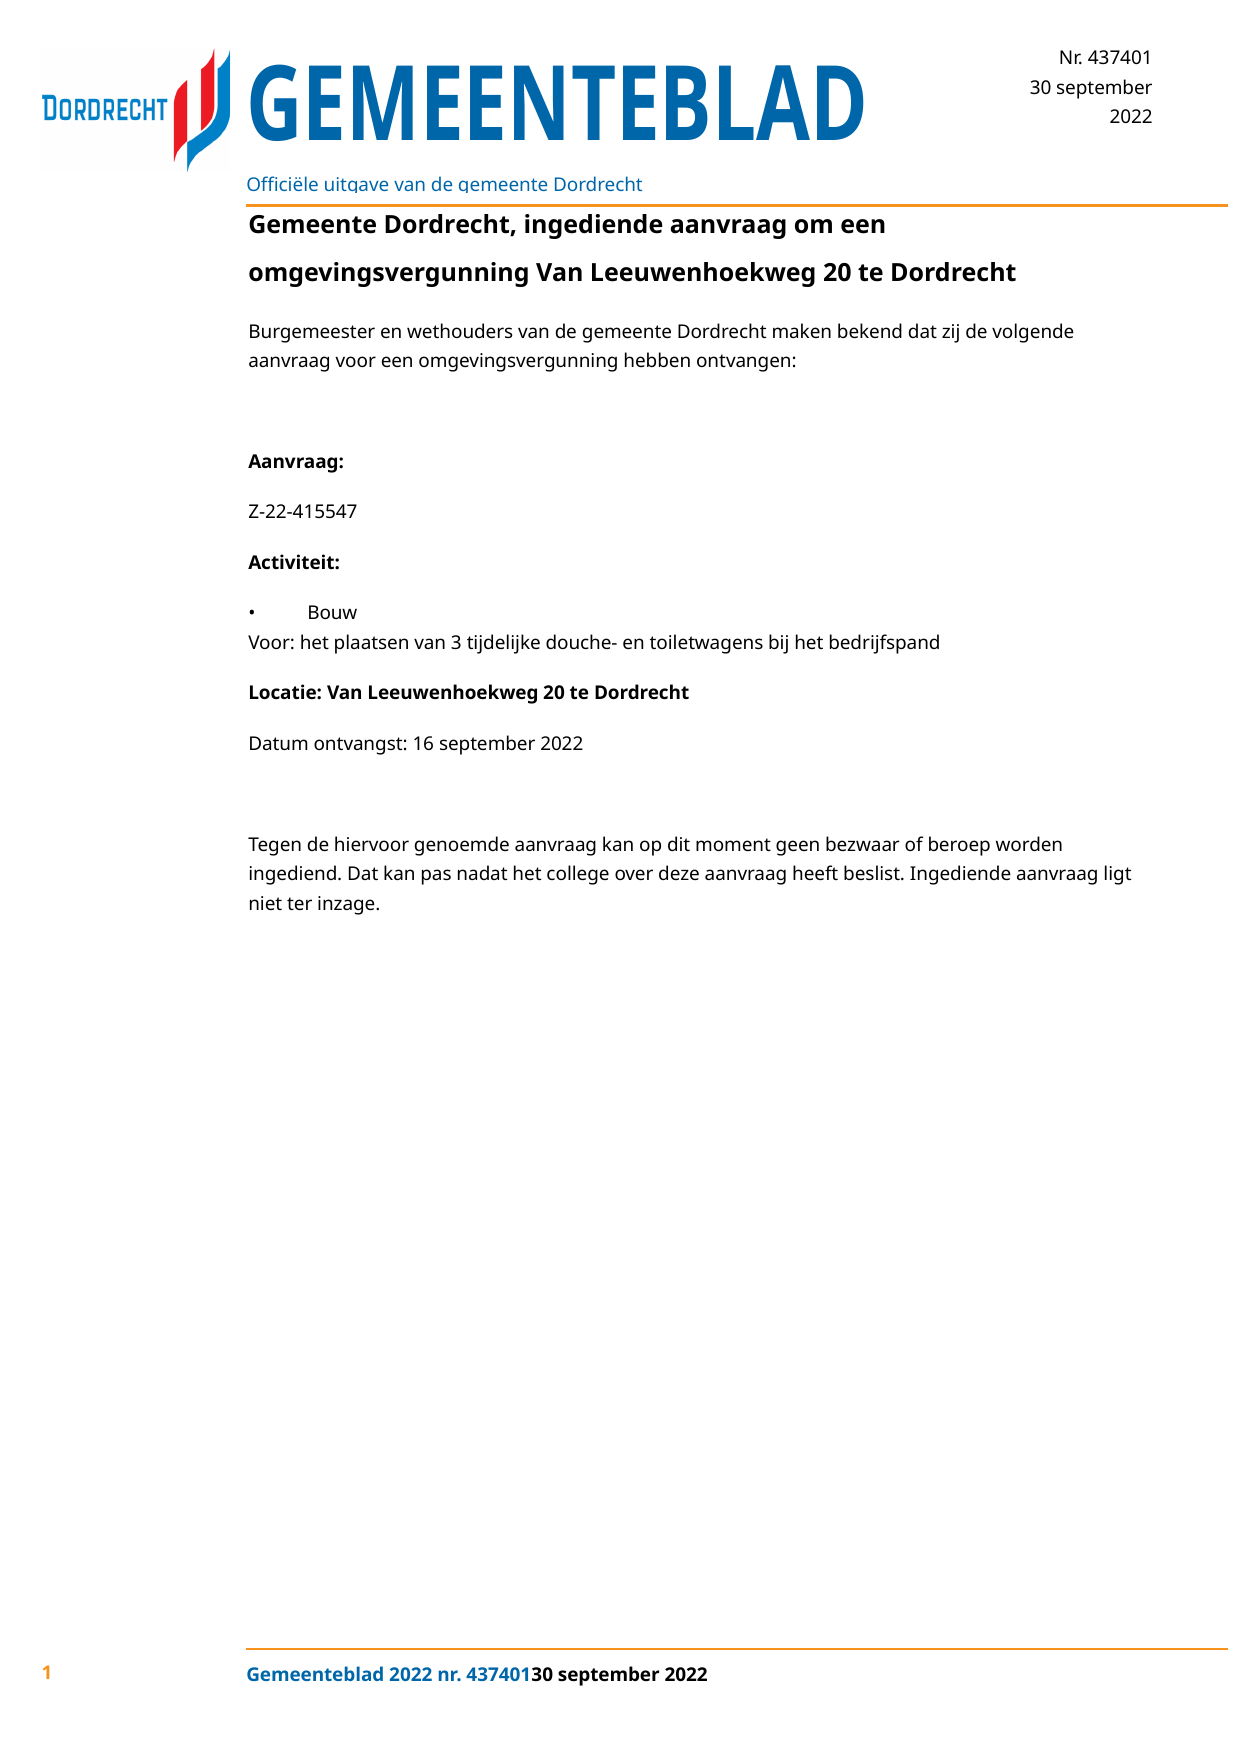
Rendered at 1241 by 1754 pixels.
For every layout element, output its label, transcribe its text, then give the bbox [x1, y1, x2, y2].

text Datum ontvangst: 16 september 2022 [248, 730, 1152, 756]
text Activiteit: [248, 549, 1152, 575]
text Burgemeester en wethouders van de gemeente Dordrecht maken bekend dat zij de volgende aanvraag voor een omgevingsvergunning hebben ontvangen: [248, 318, 1152, 373]
text Locatie: Van Leeuwenhoekweg 20 te Dordrecht [248, 679, 1152, 705]
text Z-22-415547 [248, 499, 1152, 524]
list Bouw [248, 599, 1152, 625]
text Gemeente Dordrecht, ingediende aanvraag om een omgevingsvergunning Van Leeuwenhoekweg 20 te Dordrecht [248, 207, 1152, 288]
text Voor: het plaatsen van 3 tijdelijke douche- en toiletwagens bij het bedrijfspand [248, 629, 1152, 655]
text Aanvraag: [248, 448, 1152, 474]
picture [41, 47, 231, 172]
text Tegen de hiervoor genoemde aanvraag kan op dit moment geen bezwaar of beroep worden ingediend. Dat kan pas nadat het college over deze aanvraag heeft beslist. Ingediende aanvraag ligt niet ter inzage. [248, 831, 1152, 916]
